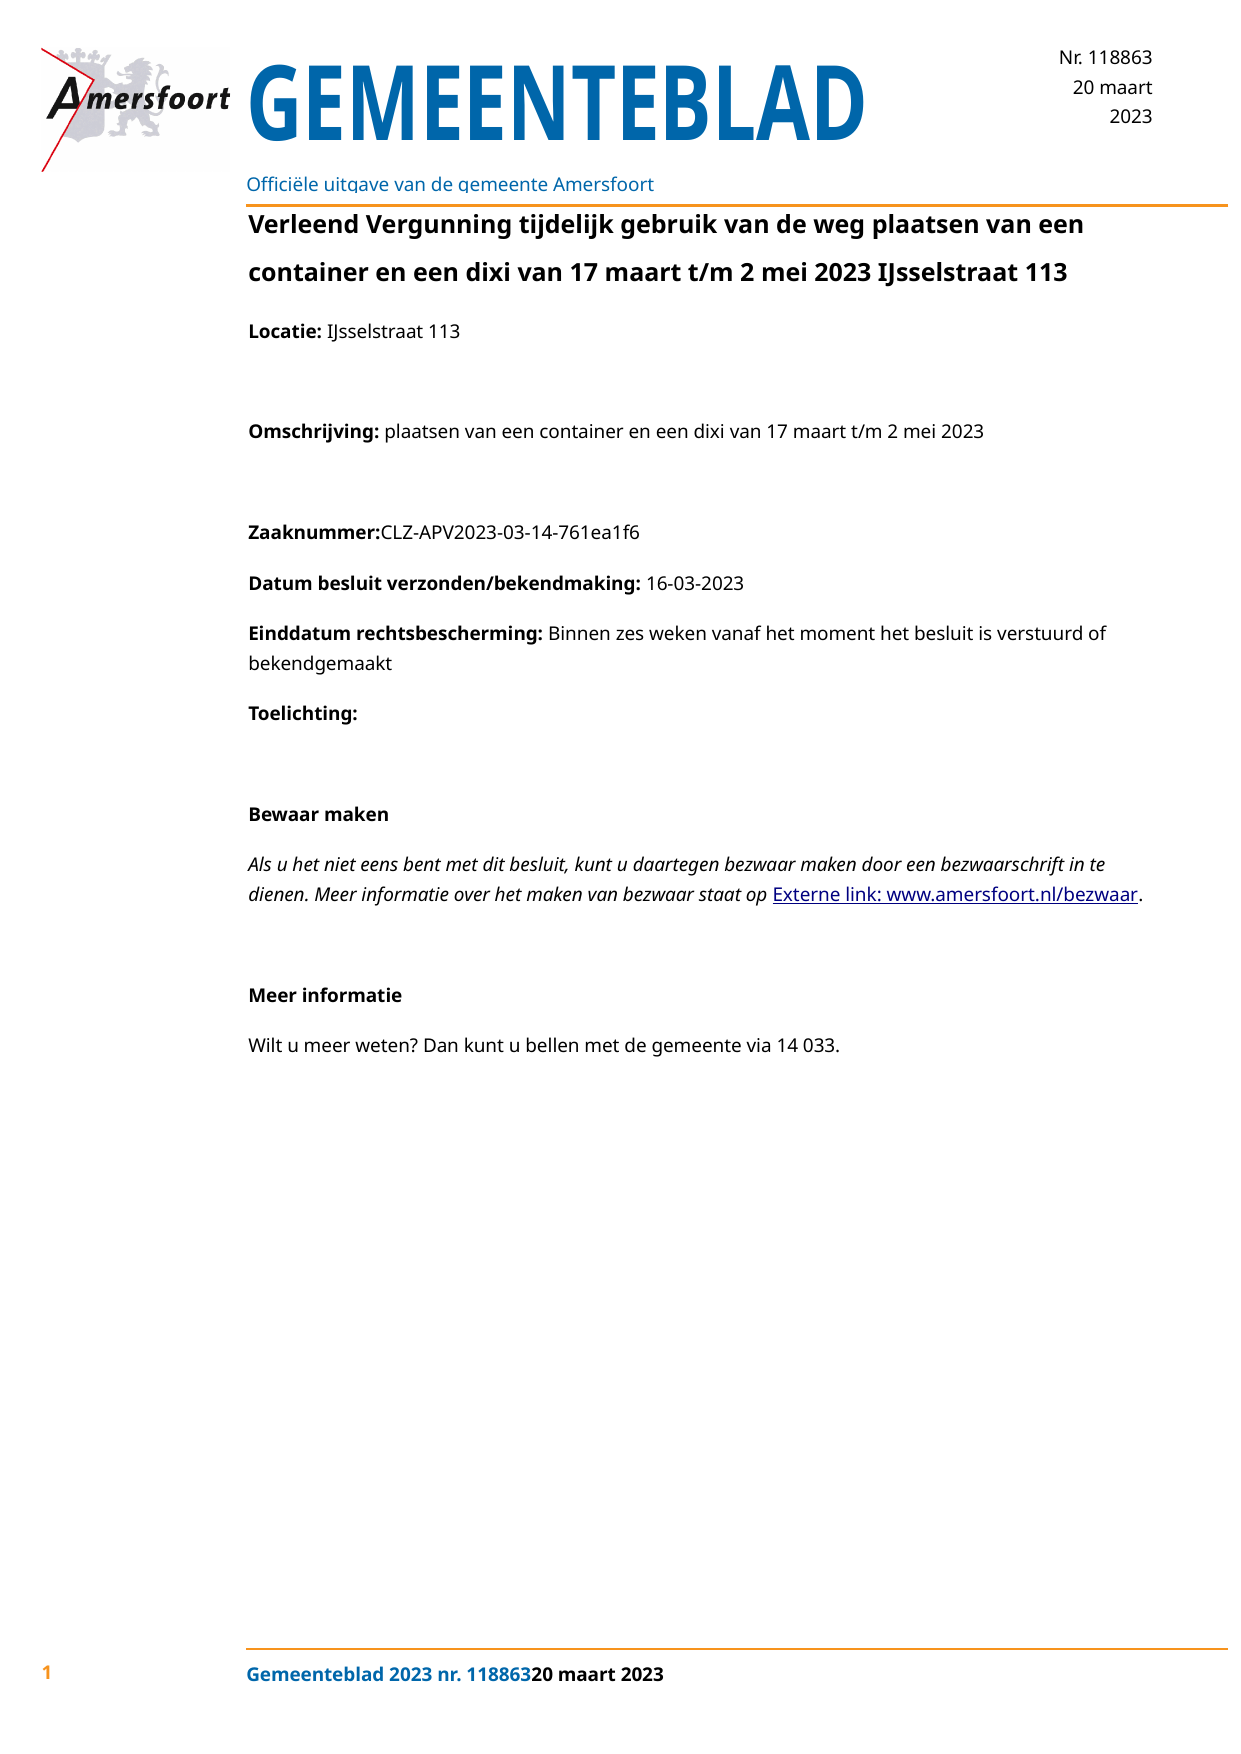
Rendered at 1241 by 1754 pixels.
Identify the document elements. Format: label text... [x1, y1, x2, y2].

text Meer informatie [248, 982, 1152, 1008]
picture [41, 47, 231, 172]
text Bewaar maken [248, 801, 1152, 827]
text Zaaknummer:CLZ-APV2023-03-14-761ea1f6 [248, 519, 1152, 545]
text Locatie: IJsselstraat 113 [248, 318, 1152, 344]
text Verleend Vergunning tijdelijk gebruik van de weg plaatsen van een container en een dixi van 17 maart t/m 2 mei 2023 IJsselstraat 113 [248, 207, 1152, 288]
text Als u het niet eens bent met dit besluit, kunt u daartegen bezwaar maken door een bezwaarschrift in te dienen. Meer informatie over het maken van bezwaar staat op Externe link: www.amersfoort.nl/bezwaar. [248, 852, 1152, 907]
text Einddatum rechtsbescherming: Binnen zes weken vanaf het moment het besluit is verstuurd of bekendgemaakt [248, 620, 1152, 676]
text Wilt u meer weten? Dan kunt u bellen met de gemeente via 14 033. [248, 1032, 1152, 1058]
text Toelichting: [248, 700, 1152, 726]
text Datum besluit verzonden/bekendmaking: 16-03-2023 [248, 570, 1152, 596]
text Omschrijving: plaatsen van een container en een dixi van 17 maart t/m 2 mei 2023 [248, 419, 1152, 444]
